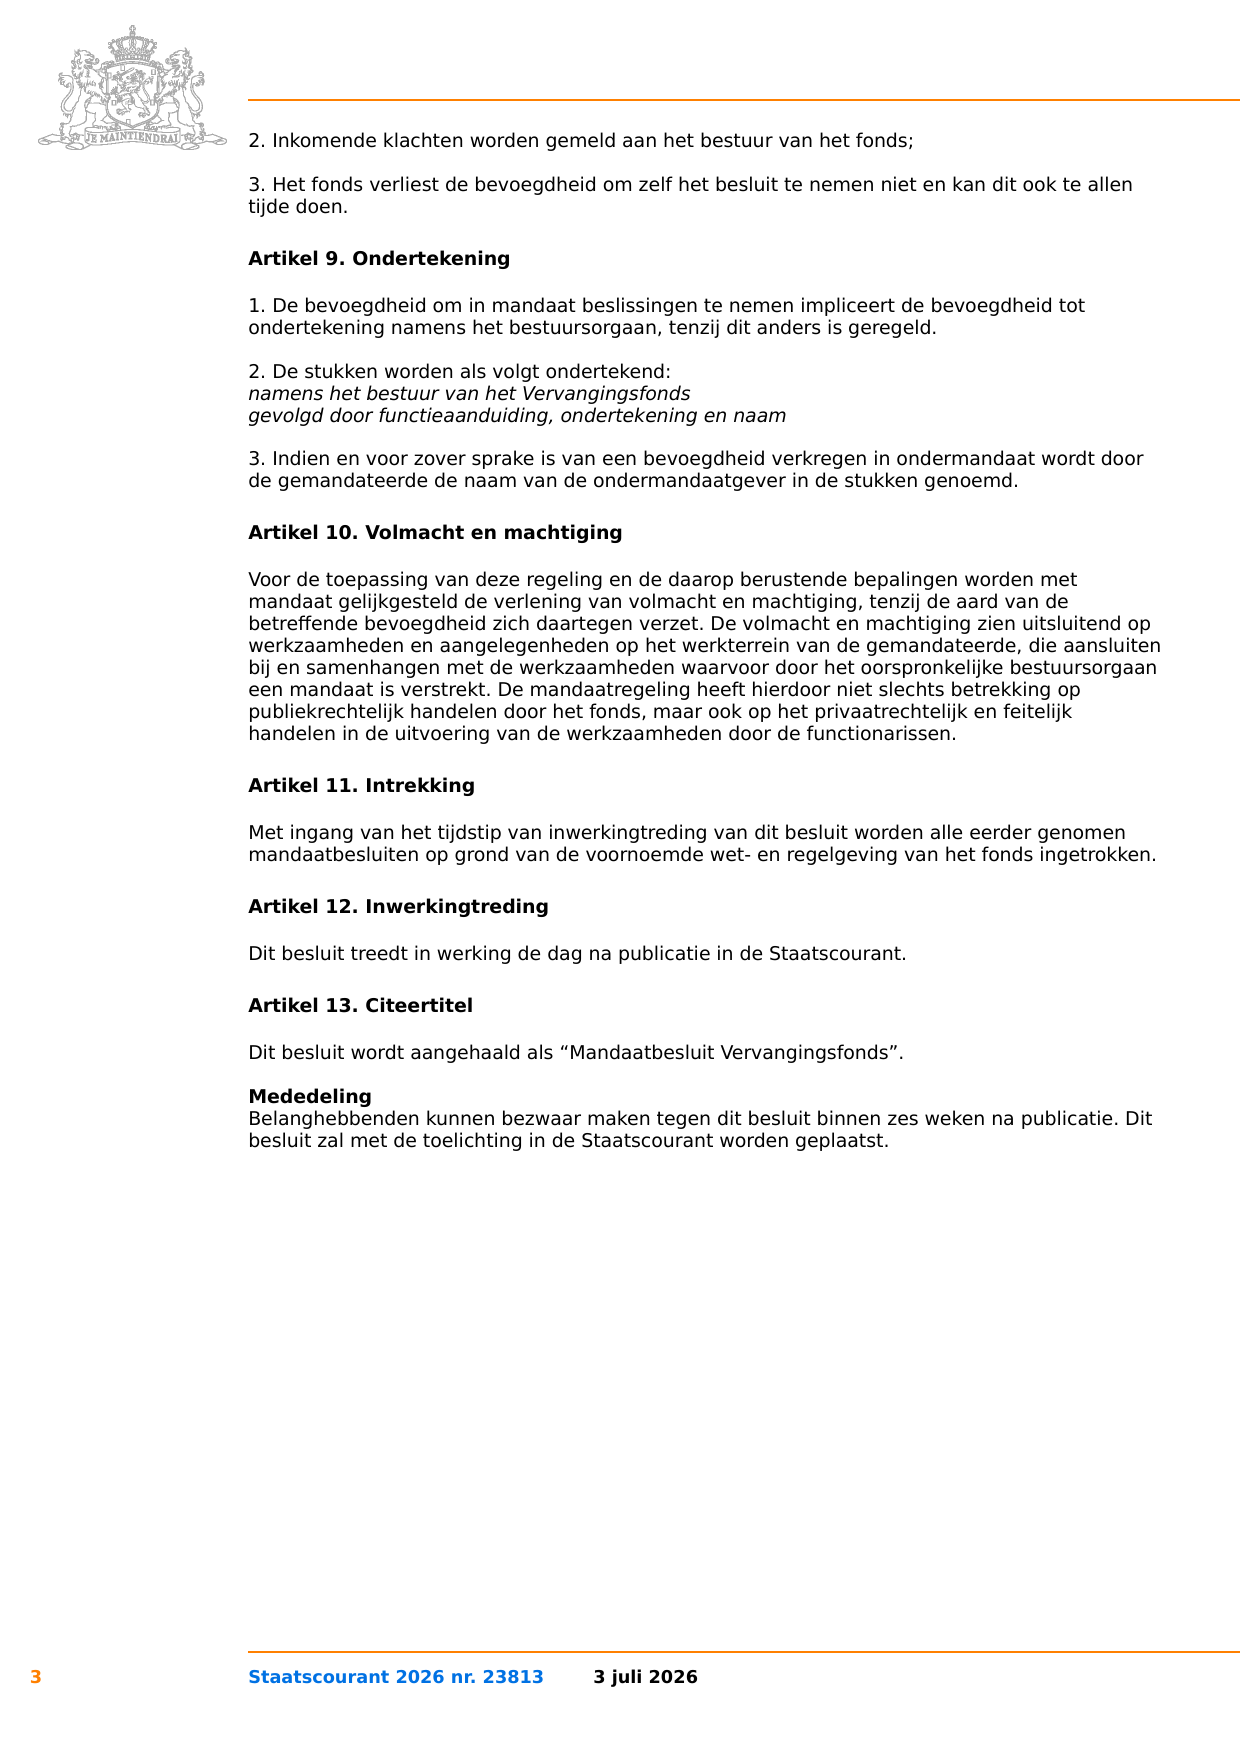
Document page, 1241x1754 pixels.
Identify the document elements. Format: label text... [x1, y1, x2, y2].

text 1. De bevoegdheid om in mandaat beslissingen te nemen impliceert de bevoegdheid tot ondertekening namens het bestuursorgaan, tenzij dit anders is geregeld. [248, 295, 1163, 339]
text namens het bestuur van het Vervangingsfonds [248, 382, 1163, 404]
subtitle Artikel 10. Volmacht en machtiging [248, 522, 1163, 544]
text 3. Het fonds verliest de bevoegdheid om zelf het besluit te nemen niet en kan dit ook te allen tijde doen. [248, 174, 1163, 218]
subtitle Artikel 11. Intrekking [248, 775, 1163, 797]
text Dit besluit wordt aangehaald als “Mandaatbesluit Vervangingsfonds”. [248, 1042, 1163, 1064]
text Dit besluit treedt in werking de dag na publicatie in de Staatscourant. [248, 943, 1163, 965]
subtitle Artikel 13. Citeertitel [248, 995, 1163, 1017]
picture [38, 25, 227, 150]
subtitle Artikel 12. Inwerkingtreding [248, 896, 1163, 918]
text Mededeling [248, 1086, 1163, 1108]
text 2. Inkomende klachten worden gemeld aan het bestuur van het fonds; [248, 130, 1163, 152]
text 3. Indien en voor zover sprake is van een bevoegdheid verkregen in ondermandaat wordt door de gemandateerde de naam van de ondermandaatgever in de stukken genoemd. [248, 448, 1163, 492]
text Met ingang van het tijdstip van inwerkingtreding van dit besluit worden alle eerder genomen mandaatbesluiten op grond van de voornoemde wet- en regelgeving van het fonds ingetrokken. [248, 822, 1163, 866]
text 2. De stukken worden als volgt ondertekend: [248, 361, 1163, 382]
text Voor de toepassing van deze regeling en de daarop berustende bepalingen worden met mandaat gelijkgesteld de verlening van volmacht en machtiging, tenzij de aard van de betreffende bevoegdheid zich daartegen verzet. De volmacht en machtiging zien uitsluitend op werkzaamheden en aangelegenheden op het werkterrein van de gemandateerde, die aansluiten bij en samenhangen met de werkzaamheden waarvoor door het oorspronkelijke bestuursorgaan een mandaat is verstrekt. De mandaatregeling heeft hierdoor niet slechts betrekking op publiekrechtelijk handelen door het fonds, maar ook op het privaatrechtelijk en feitelijk handelen in de uitvoering van de werkzaamheden door de functionarissen. [248, 569, 1163, 745]
subtitle Artikel 9. Ondertekening [248, 248, 1163, 270]
text gevolgd door functieaanduiding, ondertekening en naam [248, 404, 1163, 426]
text Belanghebbenden kunnen bezwaar maken tegen dit besluit binnen zes weken na publicatie. Dit besluit zal met de toelichting in de Staatscourant worden geplaatst. [248, 1108, 1163, 1152]
